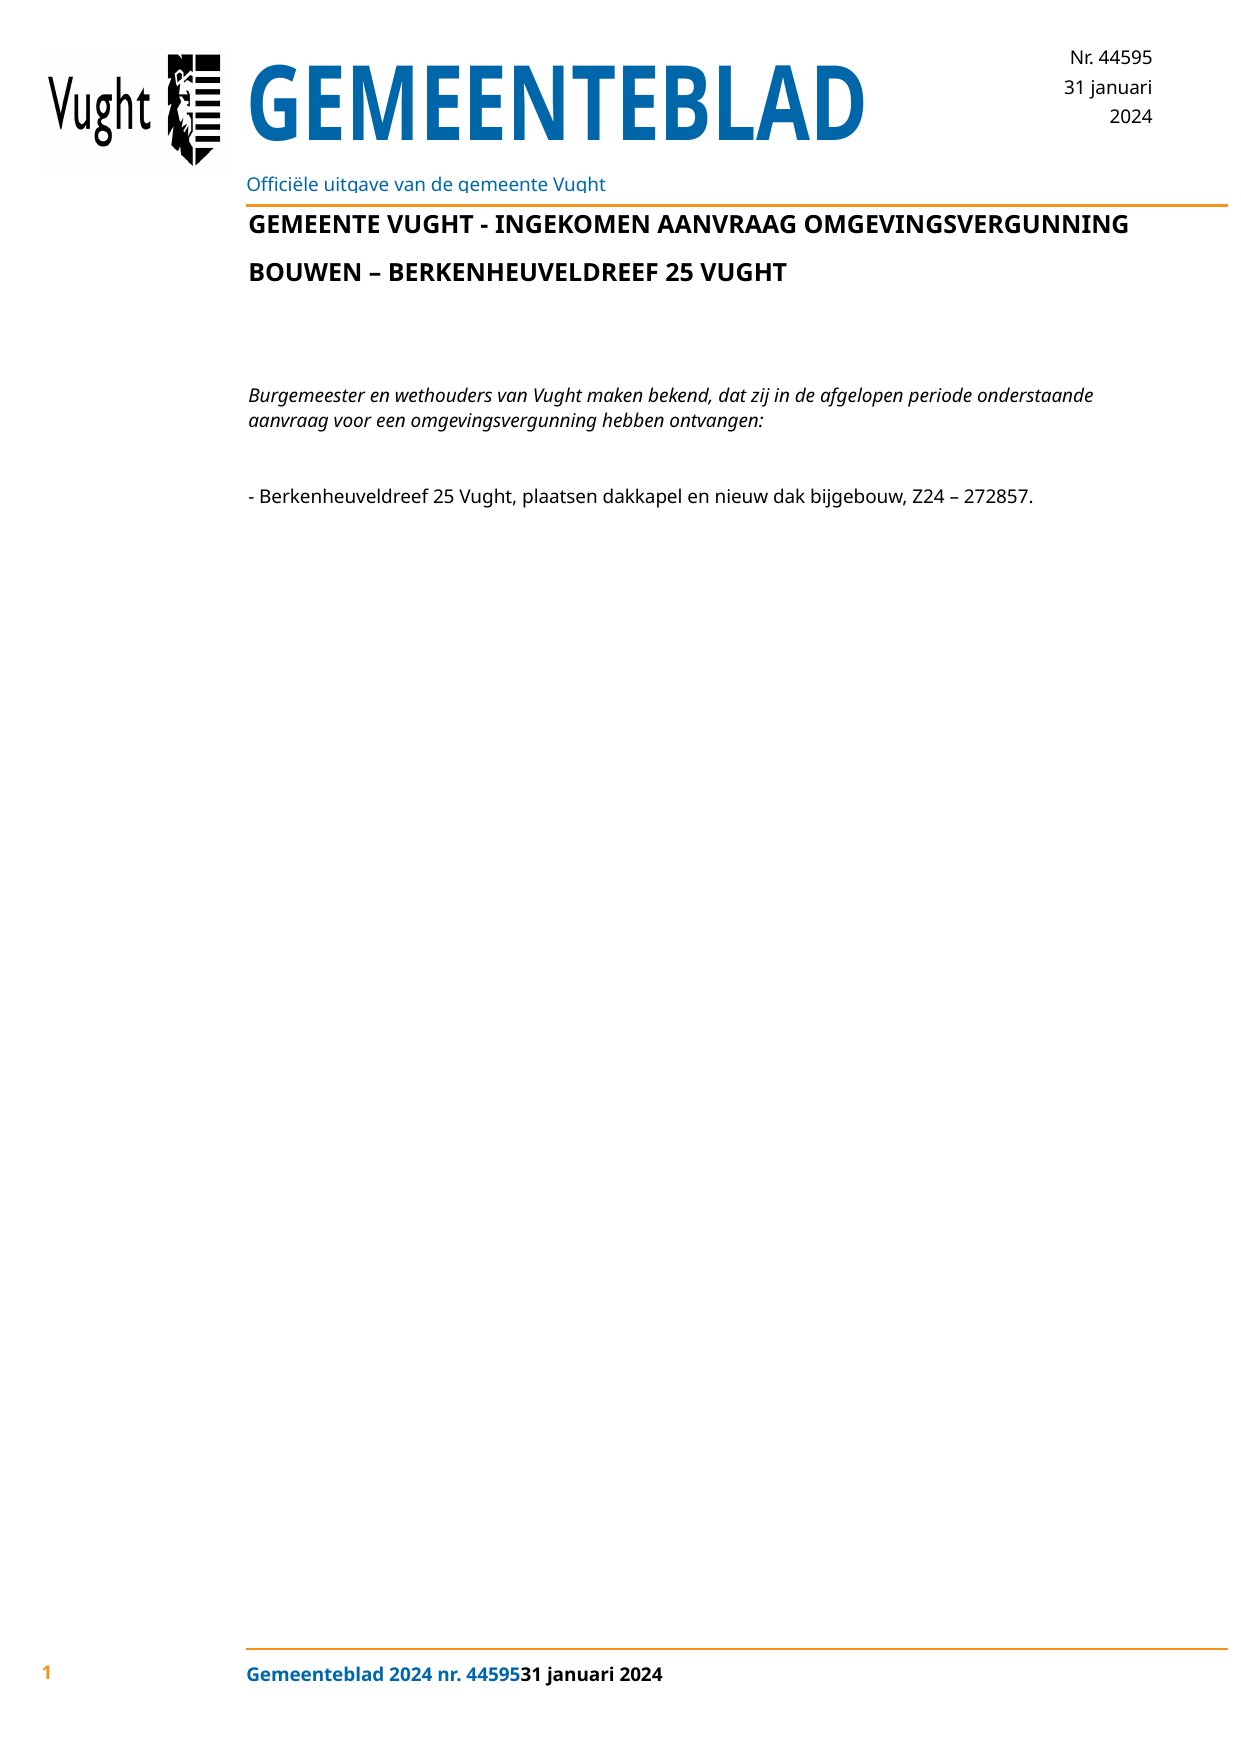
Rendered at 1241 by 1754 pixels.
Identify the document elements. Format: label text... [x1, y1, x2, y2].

text Burgemeester en wethouders van Vught maken bekend, dat zij in de afgelopen periode onderstaande aanvraag voor een omgevingsvergunning hebben ontvangen: [248, 382, 1152, 433]
text GEMEENTE VUGHT - INGEKOMEN AANVRAAG OMGEVINGSVERGUNNING BOUWEN – BERKENHEUVELDREEF 25 VUGHT [248, 207, 1152, 288]
picture [41, 47, 231, 172]
text - Berkenheuveldreef 25 Vught, plaatsen dakkapel en nieuw dak bijgebouw, Z24 – 272857. [248, 484, 1152, 509]
